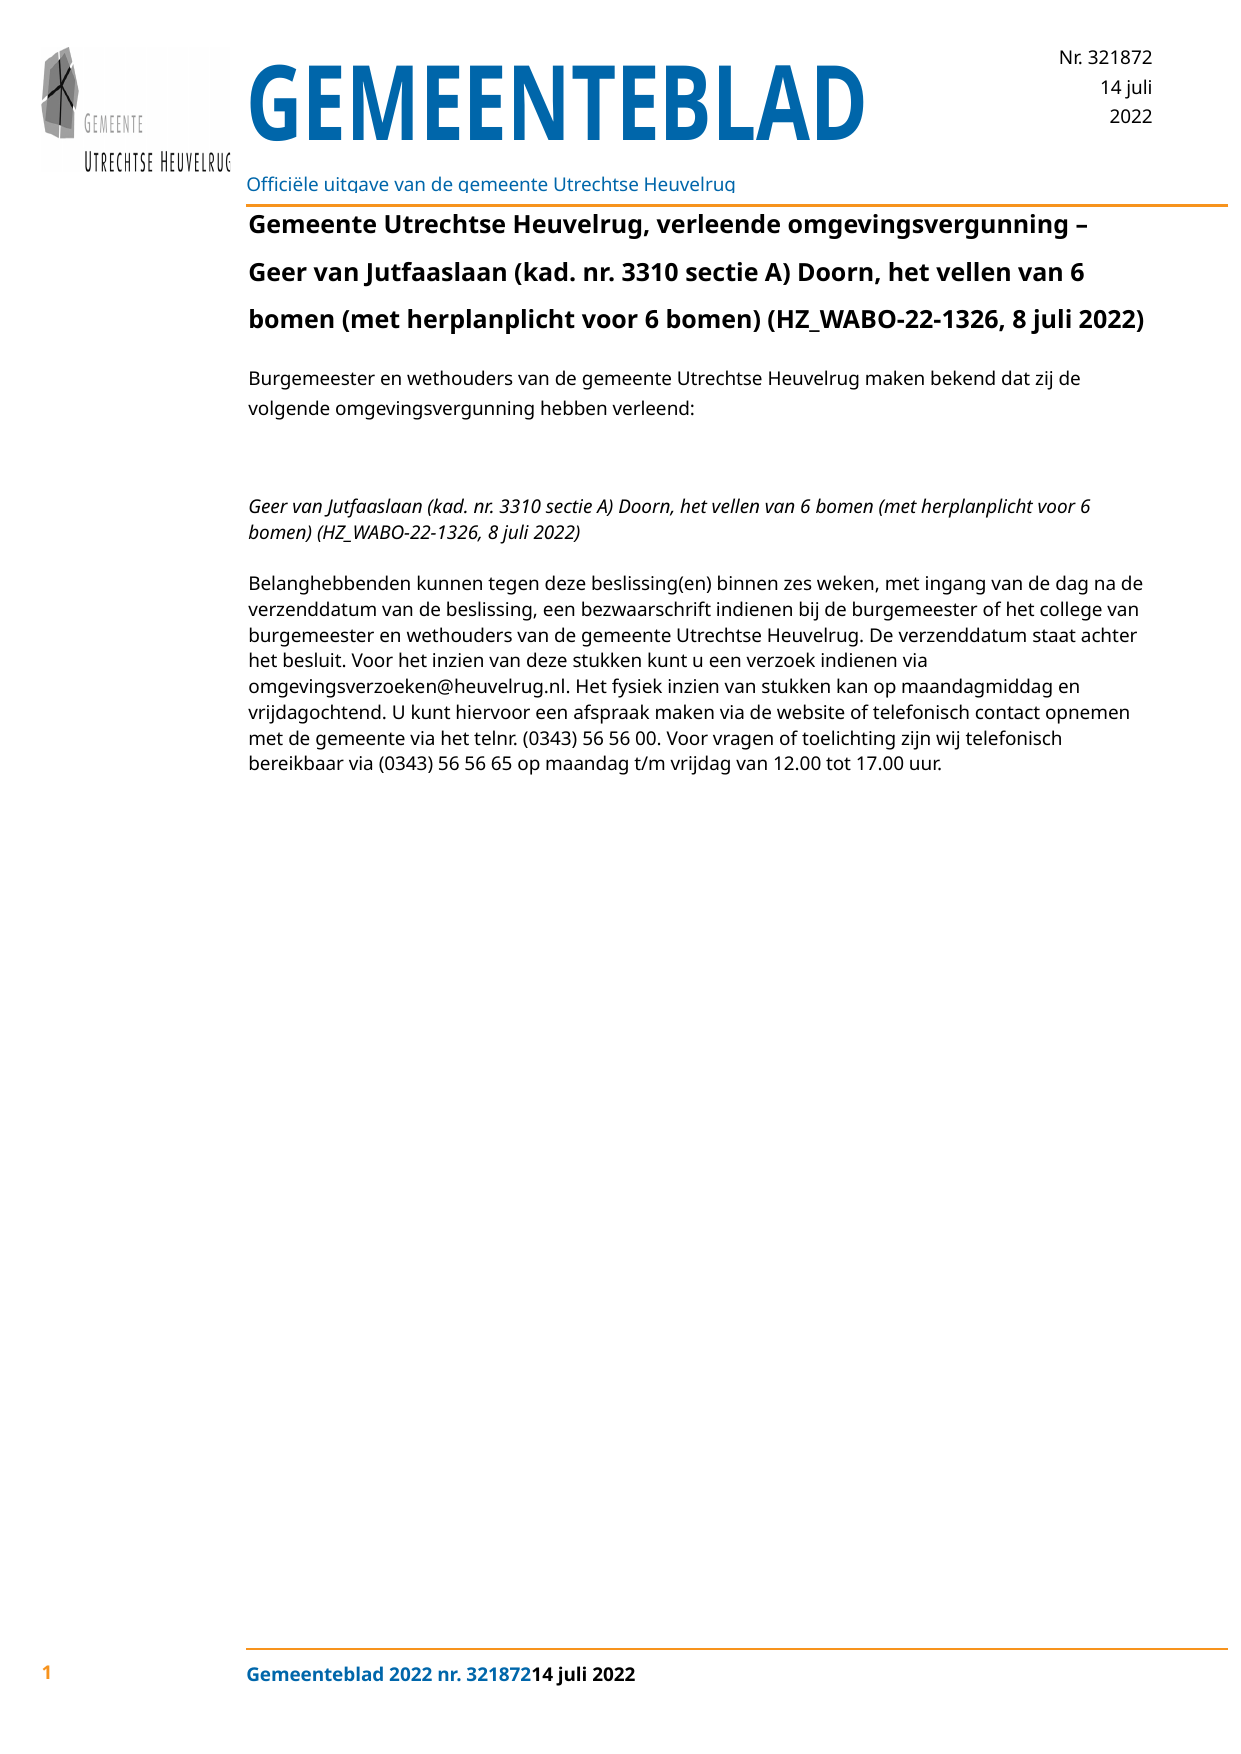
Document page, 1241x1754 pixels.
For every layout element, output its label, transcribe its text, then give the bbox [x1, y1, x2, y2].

picture [41, 47, 231, 172]
text Belanghebbenden kunnen tegen deze beslissing(en) binnen zes weken, met ingang van de dag na de verzenddatum van de beslissing, een bezwaarschrift indienen bij de burgemeester of het college van burgemeester en wethouders van de gemeente Utrechtse Heuvelrug. De verzenddatum staat achter het besluit. Voor het inzien van deze stukken kunt u een verzoek indienen via omgevingsverzoeken@heuvelrug.nl. Het fysiek inzien van stukken kan op maandagmiddag en vrijdagochtend. U kunt hiervoor een afspraak maken via de website of telefonisch contact opnemen met de gemeente via het telnr. (0343) 56 56 00. Voor vragen of toelichting zijn wij telefonisch bereikbaar via (0343) 56 56 65 op maandag t/m vrijdag van 12.00 tot 17.00 uur. [248, 571, 1152, 776]
text Gemeente Utrechtse Heuvelrug, verleende omgevingsvergunning – Geer van Jutfaaslaan (kad. nr. 3310 sectie A) Doorn, het vellen van 6 bomen (met herplanplicht voor 6 bomen) (HZ_WABO-22-1326, 8 juli 2022) [248, 207, 1152, 336]
text Burgemeester en wethouders van de gemeente Utrechtse Heuvelrug maken bekend dat zij de volgende omgevingsvergunning hebben verleend: [248, 366, 1152, 421]
text Geer van Jutfaaslaan (kad. nr. 3310 sectie A) Doorn, het vellen van 6 bomen (met herplanplicht voor 6 bomen) (HZ_WABO-22-1326, 8 juli 2022) [248, 493, 1152, 545]
